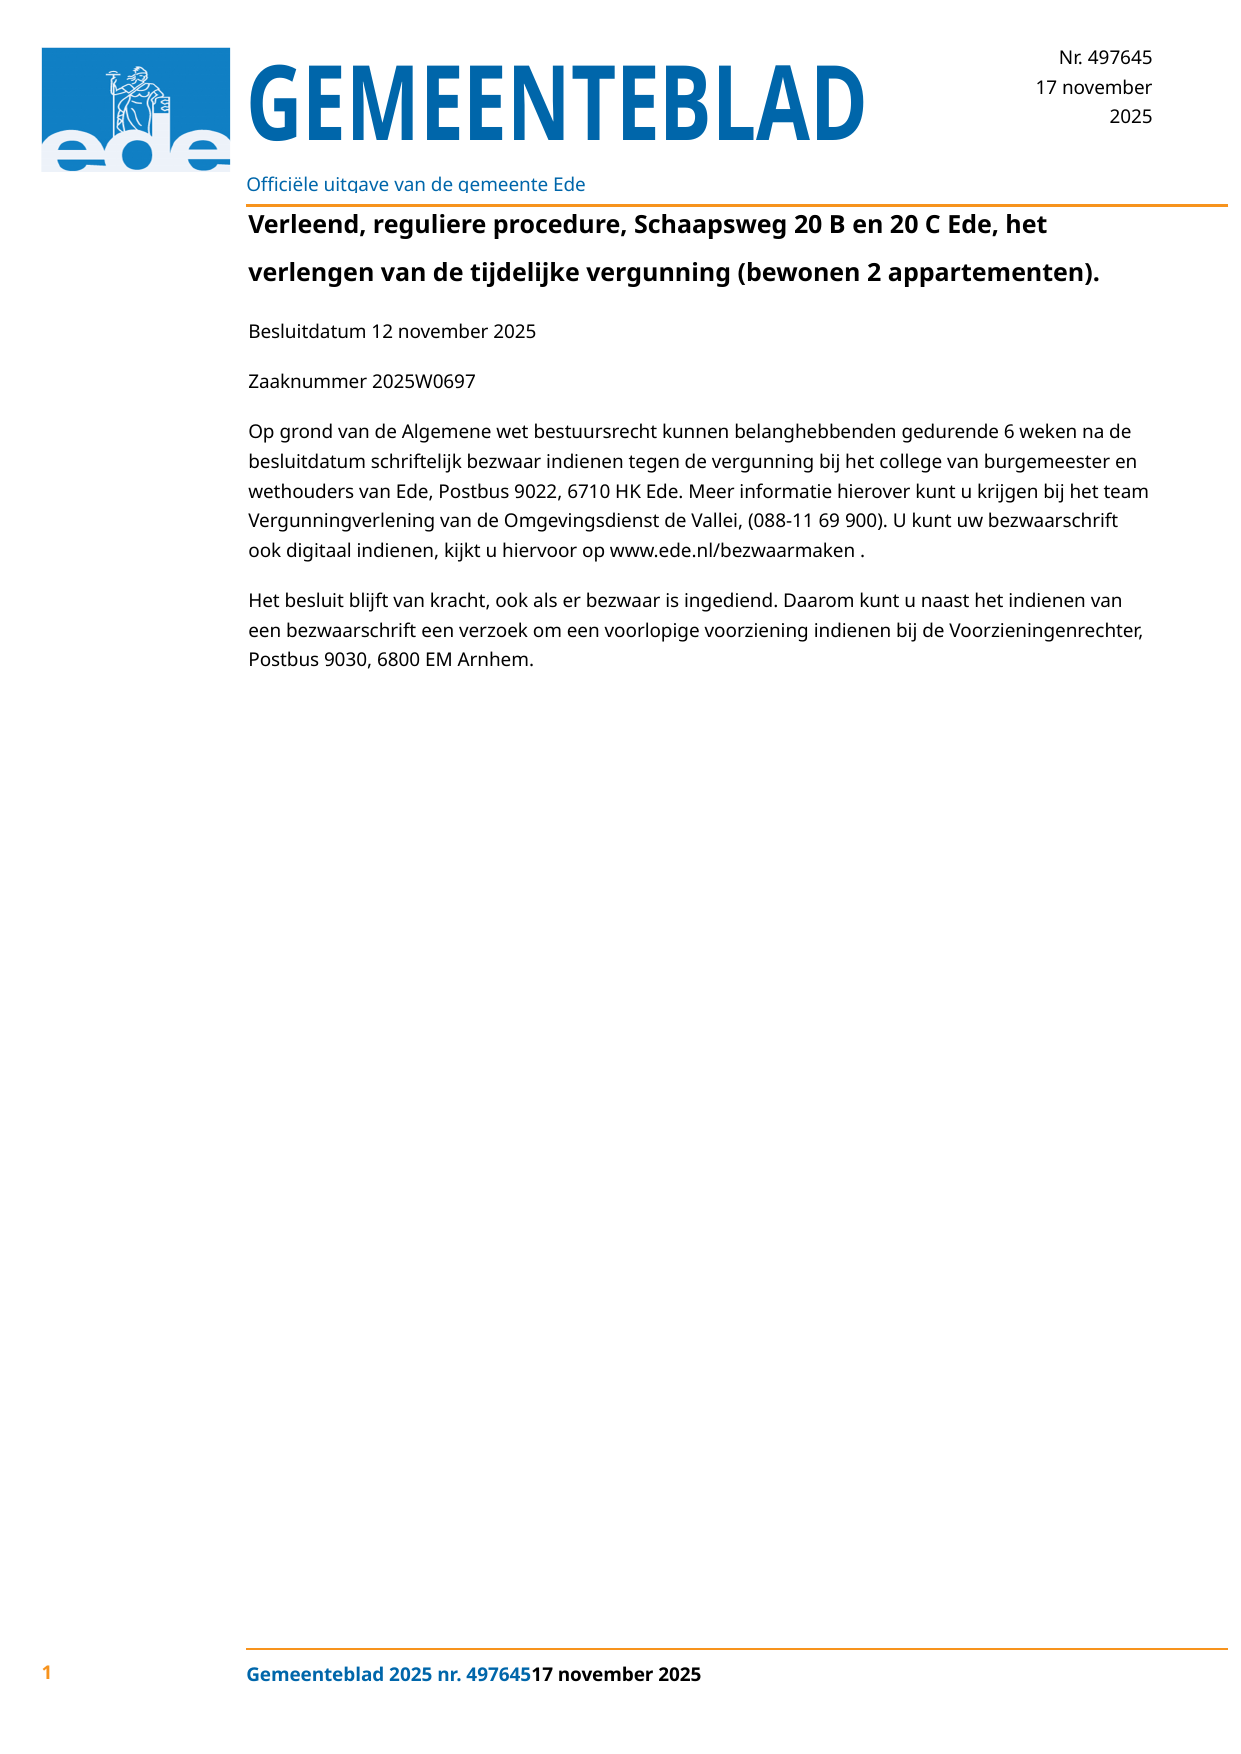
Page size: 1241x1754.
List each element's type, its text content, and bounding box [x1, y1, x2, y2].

text Op grond van de Algemene wet bestuursrecht kunnen belanghebbenden gedurende 6 weken na de besluitdatum schriftelijk bezwaar indienen tegen de vergunning bij het college van burgemeester en wethouders van Ede, Postbus 9022, 6710 HK Ede. Meer informatie hierover kunt u krijgen bij het team Vergunningverlening van de Omgevingsdienst de Vallei, (088-11 69 900). U kunt uw bezwaarschrift ook digitaal indienen, kijkt u hiervoor op www.ede.nl/bezwaarmaken . [248, 419, 1152, 563]
text Het besluit blijft van kracht, ook als er bezwaar is ingediend. Daarom kunt u naast het indienen van een bezwaarschrift een verzoek om een voorlopige voorziening indienen bij de Voorzieningenrechter, Postbus 9030, 6800 EM Arnhem. [248, 587, 1152, 672]
text Zaaknummer 2025W0697 [248, 368, 1152, 394]
text Verleend, reguliere procedure, Schaapsweg 20 B en 20 C Ede, het verlengen van de tijdelijke vergunning (bewonen 2 appartementen). [248, 207, 1152, 288]
picture [41, 47, 231, 172]
text Besluitdatum 12 november 2025 [248, 318, 1152, 344]
